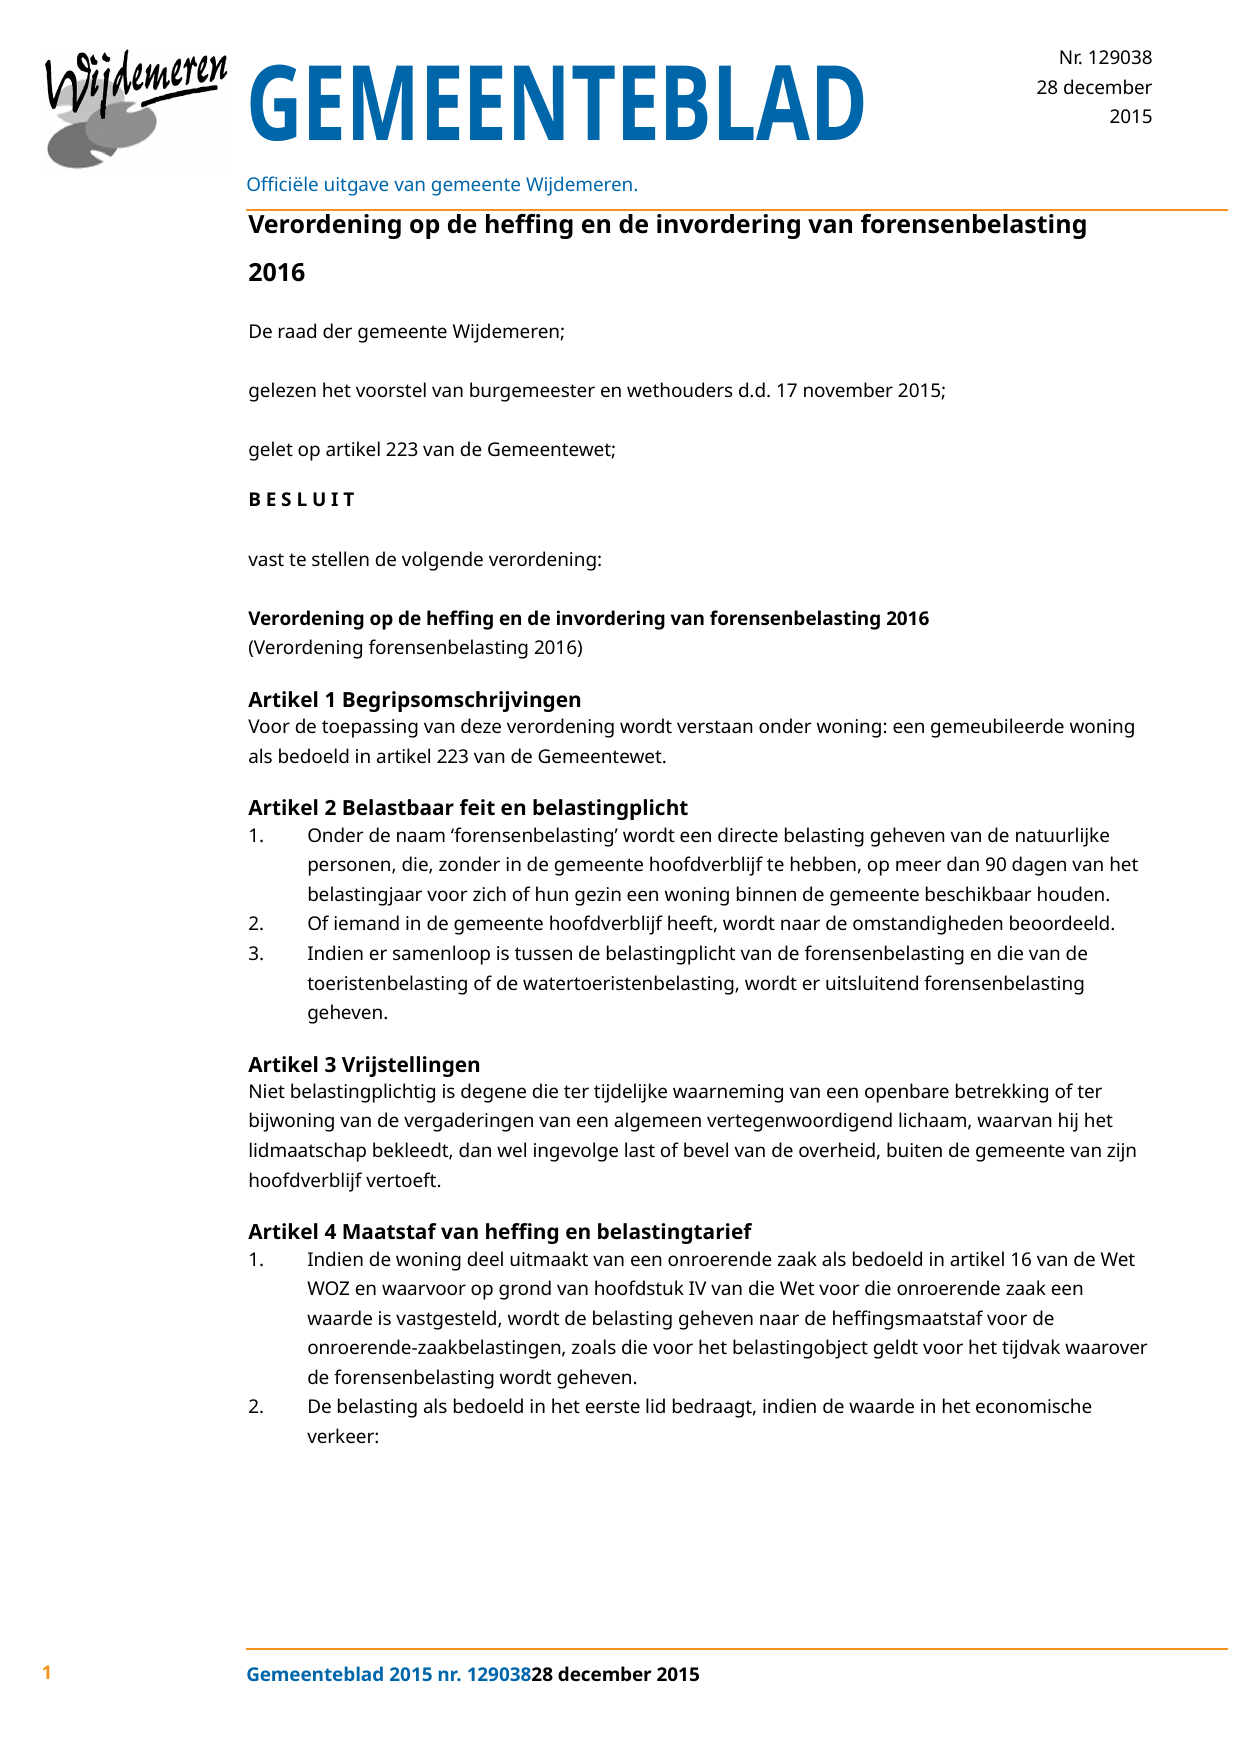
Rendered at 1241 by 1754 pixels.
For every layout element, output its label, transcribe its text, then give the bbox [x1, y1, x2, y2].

list Of iemand in de gemeente hoofdverblijf heeft, wordt naar de omstandigheden beoordeeld. [248, 911, 1152, 936]
text Niet belastingplichtig is degene die ter tijdelijke waarneming van een openbare betrekking of ter bijwoning van de vergaderingen van een algemeen vertegenwoordigend lichaam, waarvan hij het lidmaatschap bekleedt, dan wel ingevolge last of bevel van de overheid, buiten de gemeente van zijn hoofdverblijf vertoeft. [248, 1078, 1152, 1193]
text gelezen het voorstel van burgemeester en wethouders d.d. 17 november 2015; [248, 377, 1152, 403]
picture [41, 47, 231, 172]
text Voor de toepassing van deze verordening wordt verstaan onder woning: een gemeubileerde woning als bedoeld in artikel 223 van de Gemeentewet. [248, 713, 1152, 769]
text Artikel 2 Belastbaar feit en belastingplicht [248, 793, 1152, 822]
list Indien er samenloop is tussen de belastingplicht van de forensenbelasting en die van de toeristenbelasting of de watertoeristenbelasting, wordt er uitsluitend forensenbelasting geheven. [248, 940, 1152, 1025]
text De raad der gemeente Wijdemeren; [248, 318, 1152, 344]
text Verordening op de heffing en de invordering van forensenbelasting 2016 [248, 605, 1152, 631]
list Indien de woning deel uitmaakt van een onroerende zaak als bedoeld in artikel 16 van de Wet WOZ en waarvoor op grond van hoofdstuk IV van die Wet voor die onroerende zaak een waarde is vastgesteld, wordt de belasting geheven naar de heffingsmaatstaf voor de onroerende-zaakbelastingen, zoals die voor het belastingobject geldt voor het tijdvak waarover de forensenbelasting wordt geheven. [248, 1246, 1152, 1390]
text vast te stellen de volgende verordening: [248, 546, 1152, 571]
text Artikel 1 Begripsomschrijvingen [248, 685, 1152, 713]
text Verordening op de heffing en de invordering van forensenbelasting 2016 [248, 211, 1152, 288]
list De belasting als bedoeld in het eerste lid bedraagt, indien de waarde in het economische verkeer: [248, 1394, 1152, 1449]
text Artikel 3 Vrijstellingen [248, 1050, 1152, 1078]
text B E S L U I T [248, 487, 1152, 512]
text gelet op artikel 223 van de Gemeentewet; [248, 436, 1152, 462]
text (Verordening forensenbelasting 2016) [248, 634, 1152, 660]
list Onder de naam ‘forensenbelasting’ wordt een directe belasting geheven van de natuurlijke personen, die, zonder in de gemeente hoofdverblijf te hebben, op meer dan 90 dagen van het belastingjaar voor zich of hun gezin een woning binnen de gemeente beschikbaar houden. [248, 822, 1152, 907]
text Artikel 4 Maatstaf van heffing en belastingtarief [248, 1217, 1152, 1246]
